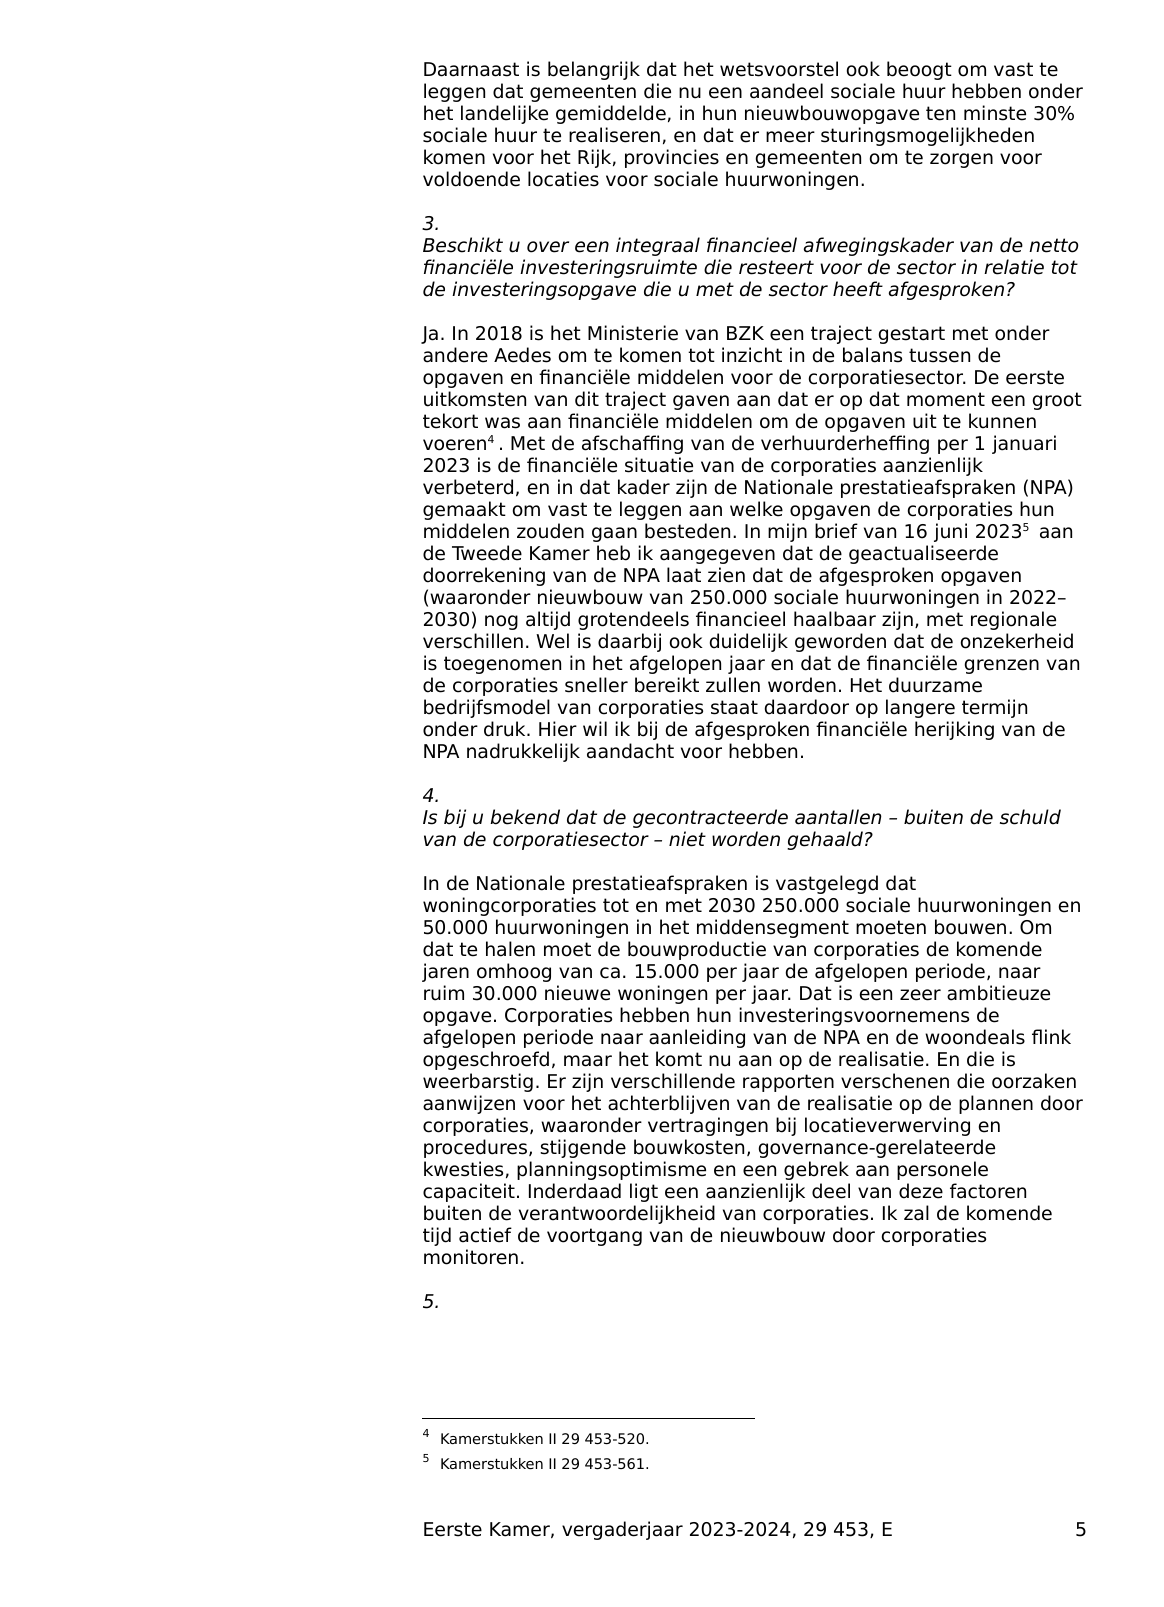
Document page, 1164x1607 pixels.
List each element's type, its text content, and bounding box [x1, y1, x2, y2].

text 3. [422, 213, 1087, 235]
text In de Nationale prestatieafspraken is vastgelegd dat woningcorporaties tot en met 2030 250.000 sociale huurwoningen en 50.000 huurwoningen in het middensegment moeten bouwen. Om dat te halen moet de bouwproductie van corporaties de komende jaren omhoog van ca. 15.000 per jaar de afgelopen periode, naar ruim 30.000 nieuwe woningen per jaar. Dat is een zeer ambitieuze opgave. Corporaties hebben hun investeringsvoornemens de afgelopen periode naar aanleiding van de NPA en de woondeals flink opgeschroefd, maar het komt nu aan op de realisatie. En die is weerbarstig. Er zijn verschillende rapporten verschenen die oorzaken aanwijzen voor het achterblijven van de realisatie op de plannen door corporaties, waaronder vertragingen bij locatieverwerving en procedures, stijgende bouwkosten, governance-gerelateerde kwesties, planningsoptimisme en een gebrek aan personele capaciteit. Inderdaad ligt een aanzienlijk deel van deze factoren buiten de verantwoordelijkheid van corporaties. Ik zal de komende tijd actief de voortgang van de nieuwbouw door corporaties monitoren. [422, 873, 1087, 1269]
text Beschikt u over een integraal financieel afwegingskader van de netto financiële investeringsruimte die resteert voor de sector in relatie tot de investeringsopgave die u met de sector heeft afgesproken? [422, 235, 1087, 301]
text Kamerstukken II 29 453-561. [422, 1452, 1087, 1474]
text Daarnaast is belangrijk dat het wetsvoorstel ook beoogt om vast te leggen dat gemeenten die nu een aandeel sociale huur hebben onder het landelijke gemiddelde, in hun nieuwbouwopgave ten minste 30% sociale huur te realiseren, en dat er meer sturingsmogelijkheden komen voor het Rijk, provincies en gemeenten om te zorgen voor voldoende locaties voor sociale huurwoningen. [422, 59, 1087, 191]
text 5. [422, 1291, 1087, 1313]
text 4. [422, 785, 1087, 807]
text Kamerstukken II 29 453-520. [422, 1427, 1087, 1449]
text Is bij u bekend dat de gecontracteerde aantallen – buiten de schuld van de corporatiesector – niet worden gehaald? [422, 807, 1087, 851]
text Ja. In 2018 is het Ministerie van BZK een traject gestart met onder andere Aedes om te komen tot inzicht in de balans tussen de opgaven en financiële middelen voor de corporatiesector. De eerste uitkomsten van dit traject gaven aan dat er op dat moment een groot tekort was aan financiële middelen om de opgaven uit te kunnen voeren. Met de afschaffing van de verhuurderheffing per 1 januari 2023 is de financiële situatie van de corporaties aanzienlijk verbeterd, en in dat kader zijn de Nationale prestatieafspraken (NPA) gemaakt om vast te leggen aan welke opgaven de corporaties hun middelen zouden gaan besteden. In mijn brief van 16 juni 2023 aan de Tweede Kamer heb ik aangegeven dat de geactualiseerde doorrekening van de NPA laat zien dat de afgesproken opgaven (waaronder nieuwbouw van 250.000 sociale huurwoningen in 2022–2030) nog altijd grotendeels financieel haalbaar zijn, met regionale verschillen. Wel is daarbij ook duidelijk geworden dat de onzekerheid is toegenomen in het afgelopen jaar en dat de financiële grenzen van de corporaties sneller bereikt zullen worden. Het duurzame bedrijfsmodel van corporaties staat daardoor op langere termijn onder druk. Hier wil ik bij de afgesproken financiële herijking van de NPA nadrukkelijk aandacht voor hebben. [422, 323, 1087, 763]
